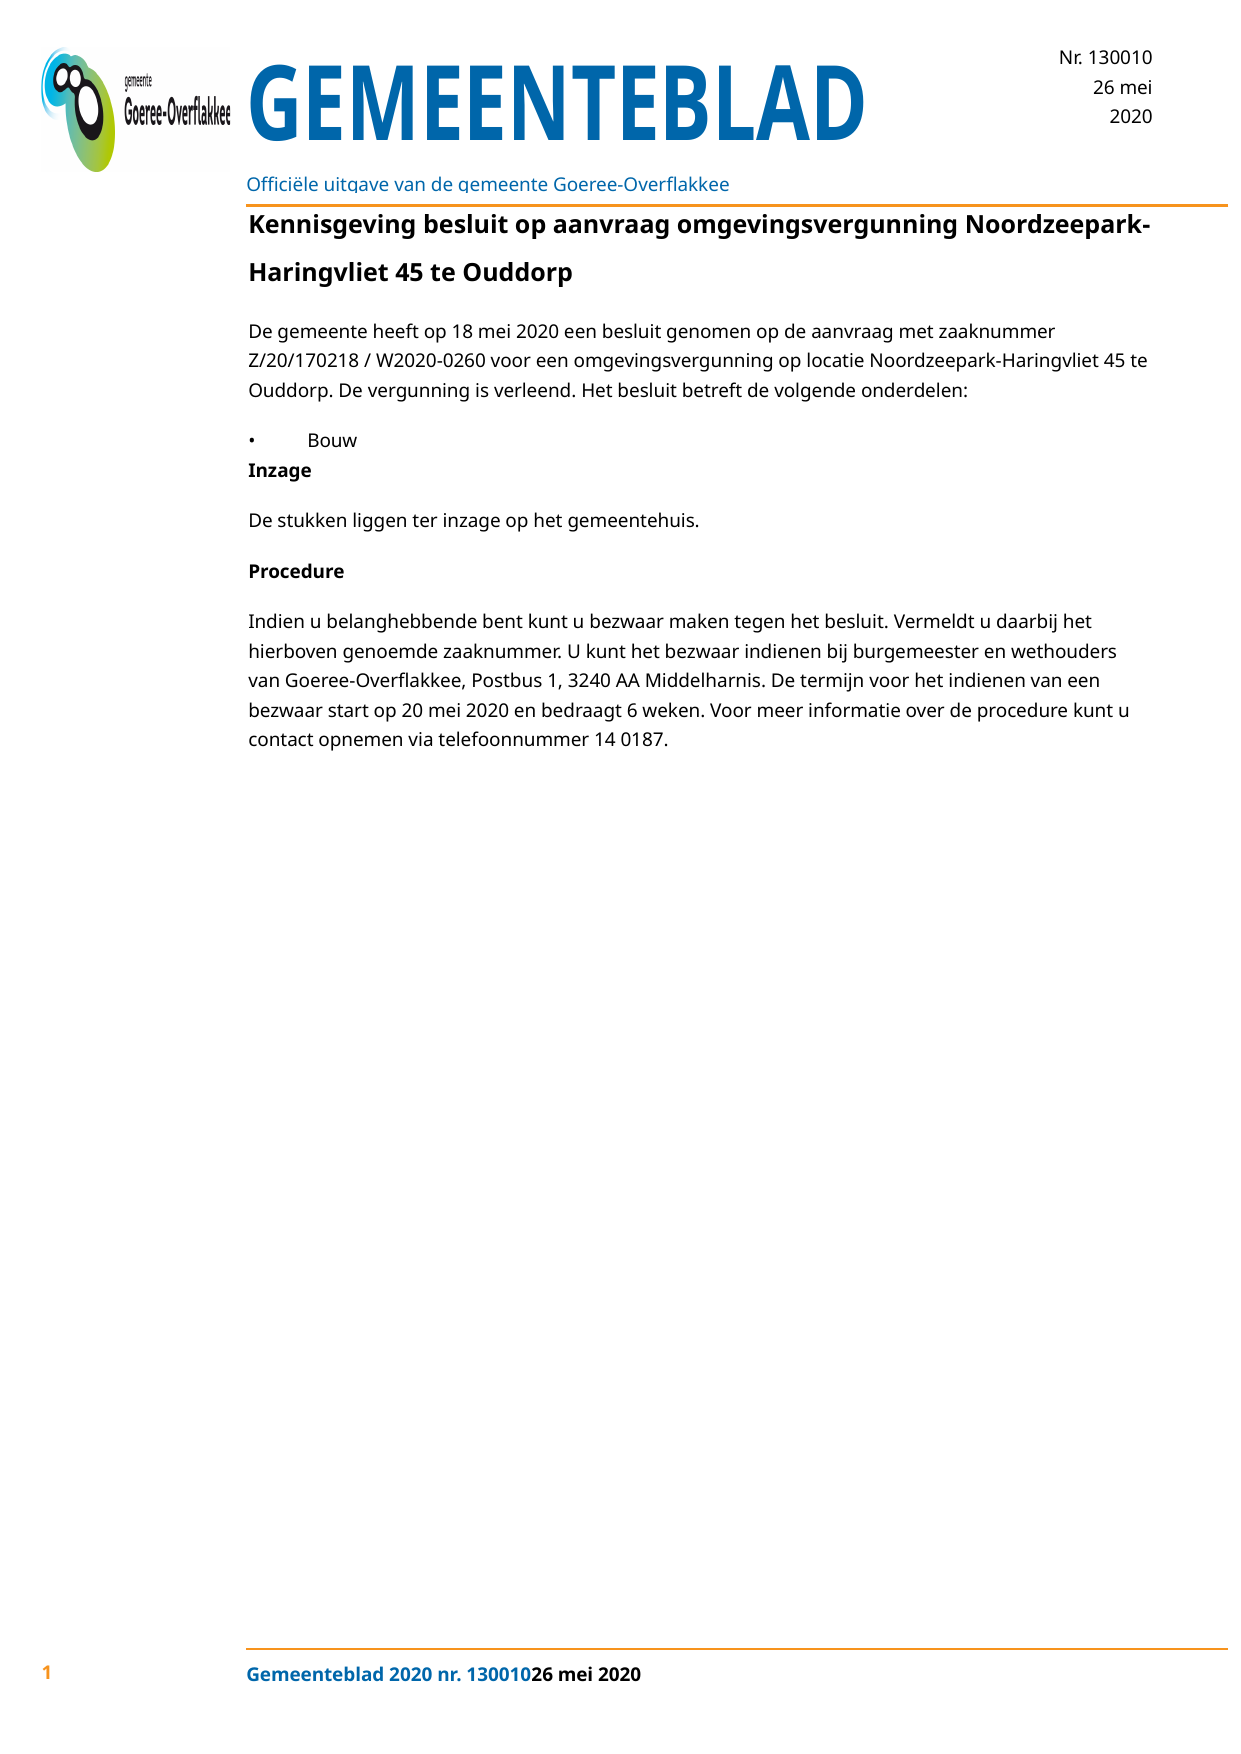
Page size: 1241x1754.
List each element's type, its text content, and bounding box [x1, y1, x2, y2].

text Procedure [248, 558, 1152, 584]
picture [41, 47, 231, 172]
text Kennisgeving besluit op aanvraag omgevingsvergunning Noordzeepark-Haringvliet 45 te Ouddorp [248, 207, 1152, 288]
list Bouw [248, 427, 1152, 453]
text Inzage [248, 457, 1152, 483]
text De gemeente heeft op 18 mei 2020 een besluit genomen op de aanvraag met zaaknummer Z/20/170218 / W2020-0260 voor een omgevingsvergunning op locatie Noordzeepark-Haringvliet 45 te Ouddorp. De vergunning is verleend. Het besluit betreft de volgende onderdelen: [248, 318, 1152, 403]
text Indien u belanghebbende bent kunt u bezwaar maken tegen het besluit. Vermeldt u daarbij het hierboven genoemde zaaknummer. U kunt het bezwaar indienen bij burgemeester en wethouders van Goeree-Overflakkee, Postbus 1, 3240 AA Middelharnis. De termijn voor het indienen van een bezwaar start op 20 mei 2020 en bedraagt 6 weken. Voor meer informatie over de procedure kunt u contact opnemen via telefoonnummer 14 0187. [248, 608, 1152, 752]
text De stukken liggen ter inzage op het gemeentehuis. [248, 507, 1152, 533]
